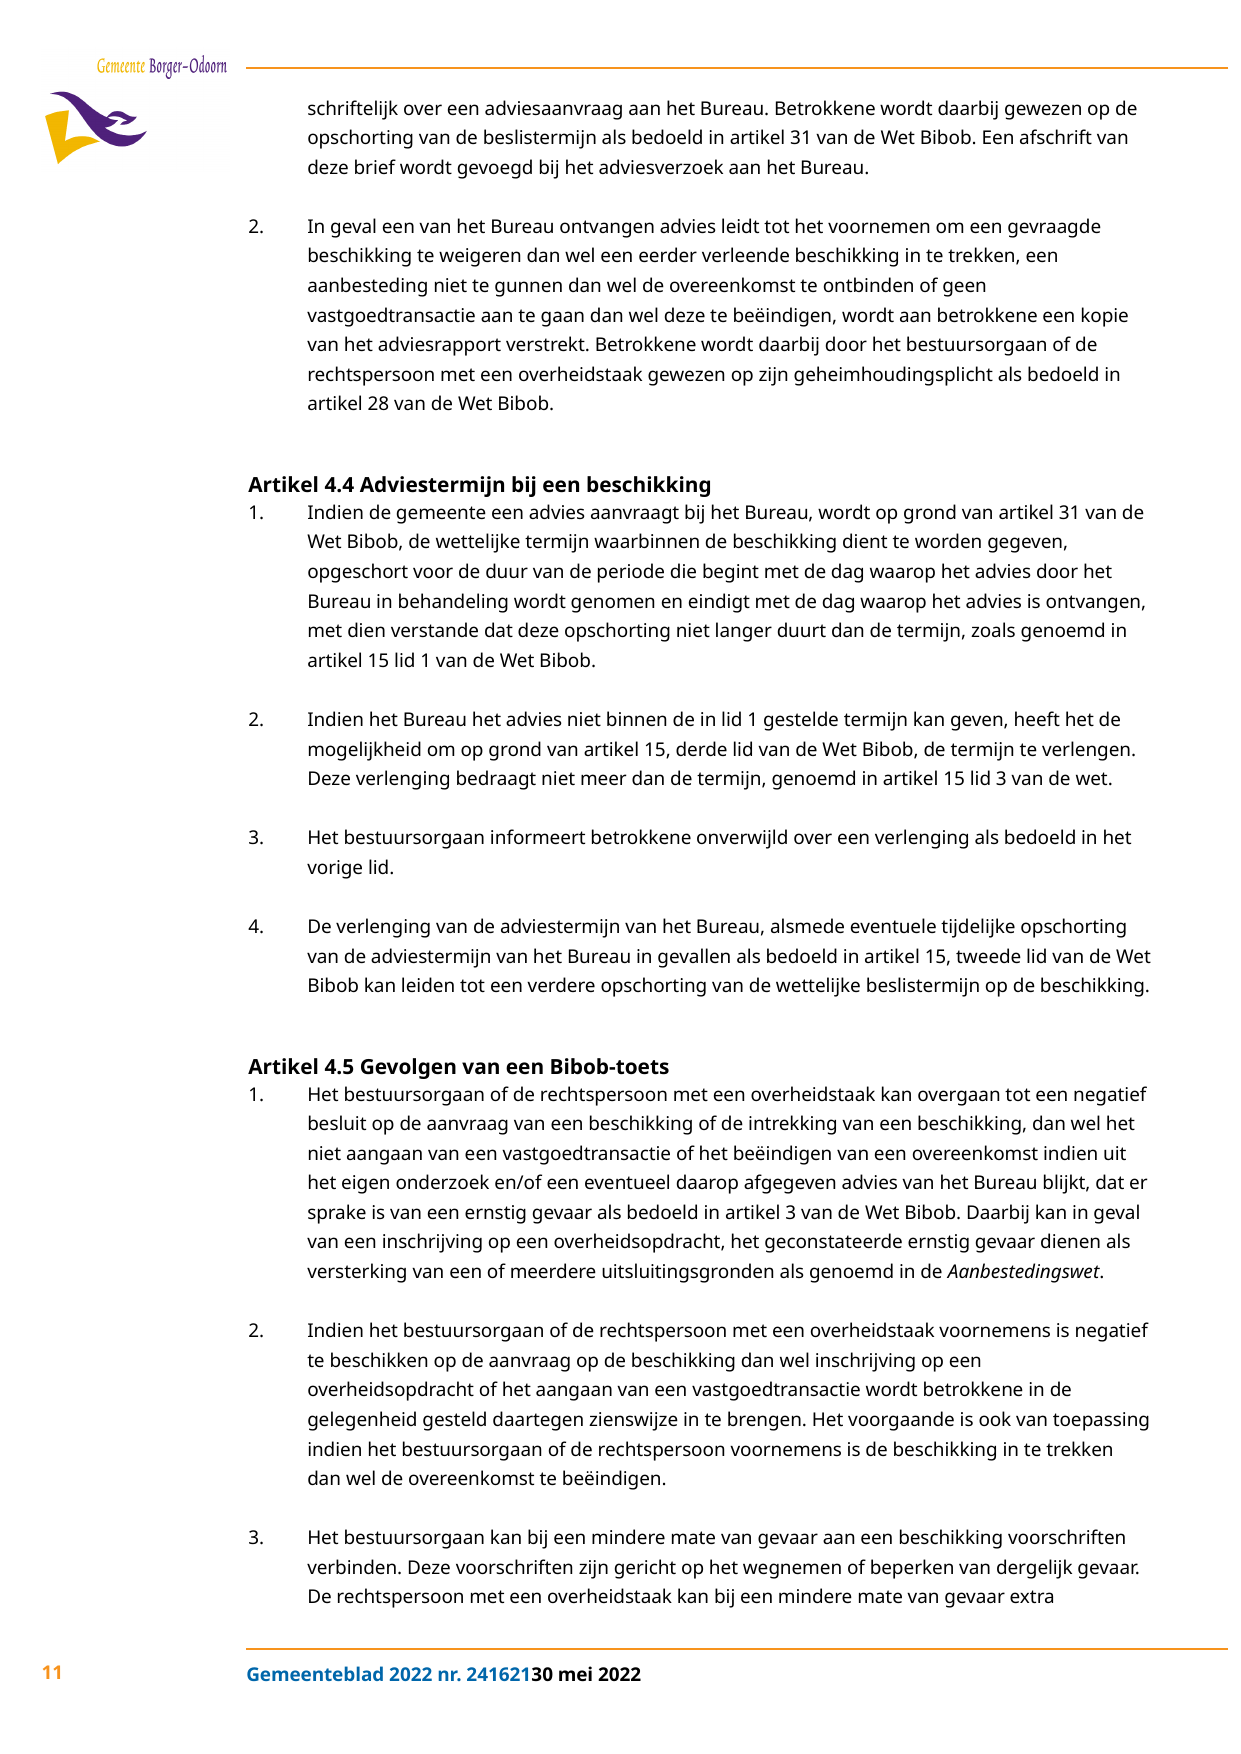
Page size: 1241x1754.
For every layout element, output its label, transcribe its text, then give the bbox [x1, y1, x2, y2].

list Indien het Bureau het advies niet binnen de in lid 1 gestelde termijn kan geven, heeft het de mogelijkheid om op grond van artikel 15, derde lid van de Wet Bibob, de termijn te verlengen. Deze verlenging bedraagt niet meer dan de termijn, genoemd in artikel 15 lid 3 van de wet. [248, 706, 1152, 791]
text Artikel 4.4 Adviestermijn bij een beschikking [248, 471, 1152, 499]
picture [41, 47, 231, 172]
list De verlenging van de adviestermijn van het Bureau, alsmede eventuele tijdelijke opschorting van de adviestermijn van het Bureau in gevallen als bedoeld in artikel 15, tweede lid van de Wet Bibob kan leiden tot een verdere opschorting van de wettelijke beslistermijn op de beschikking. [248, 913, 1152, 998]
list schriftelijk over een adviesaanvraag aan het Bureau. Betrokkene wordt daarbij gewezen op de opschorting van de beslistermijn als bedoeld in artikel 31 van de Wet Bibob. Een afschrift van deze brief wordt gevoegd bij het adviesverzoek aan het Bureau. [248, 95, 1152, 180]
list Het bestuursorgaan kan bij een mindere mate van gevaar aan een beschikking voorschriften verbinden. Deze voorschriften zijn gericht op het wegnemen of beperken van dergelijk gevaar. De rechtspersoon met een overheidstaak kan bij een mindere mate van gevaar extra [248, 1524, 1152, 1609]
list Indien het bestuursorgaan of de rechtspersoon met een overheidstaak voornemens is negatief te beschikken op de aanvraag op de beschikking dan wel inschrijving op een overheidsopdracht of het aangaan van een vastgoedtransactie wordt betrokkene in de gelegenheid gesteld daartegen zienswijze in te brengen. Het voorgaande is ook van toepassing indien het bestuursorgaan of de rechtspersoon voornemens is de beschikking in te trekken dan wel de overeenkomst te beëindigen. [248, 1317, 1152, 1491]
list In geval een van het Bureau ontvangen advies leidt tot het voornemen om een gevraagde beschikking te weigeren dan wel een eerder verleende beschikking in te trekken, een aanbesteding niet te gunnen dan wel de overeenkomst te ontbinden of geen vastgoedtransactie aan te gaan dan wel deze te beëindigen, wordt aan betrokkene een kopie van het adviesrapport verstrekt. Betrokkene wordt daarbij door het bestuursorgaan of de rechtspersoon met een overheidstaak gewezen op zijn geheimhoudingsplicht als bedoeld in artikel 28 van de Wet Bibob. [248, 213, 1152, 416]
list Indien de gemeente een advies aanvraagt bij het Bureau, wordt op grond van artikel 31 van de Wet Bibob, de wettelijke termijn waarbinnen de beschikking dient te worden gegeven, opgeschort voor de duur van de periode die begint met de dag waarop het advies door het Bureau in behandeling wordt genomen en eindigt met de dag waarop het advies is ontvangen, met dien verstande dat deze opschorting niet langer duurt dan de termijn, zoals genoemd in artikel 15 lid 1 van de Wet Bibob. [248, 499, 1152, 673]
list Het bestuursorgaan informeert betrokkene onverwijld over een verlenging als bedoeld in het vorige lid. [248, 824, 1152, 880]
text Artikel 4.5 Gevolgen van een Bibob-toets [248, 1052, 1152, 1081]
list Het bestuursorgaan of de rechtspersoon met een overheidstaak kan overgaan tot een negatief besluit op de aanvraag van een beschikking of de intrekking van een beschikking, dan wel het niet aangaan van een vastgoedtransactie of het beëindigen van een overeenkomst indien uit het eigen onderzoek en/of een eventueel daarop afgegeven advies van het Bureau blijkt, dat er sprake is van een ernstig gevaar als bedoeld in artikel 3 van de Wet Bibob. Daarbij kan in geval van een inschrijving op een overheidsopdracht, het geconstateerde ernstig gevaar dienen als versterking van een of meerdere uitsluitingsgronden als genoemd in de Aanbestedingswet. [248, 1081, 1152, 1284]
